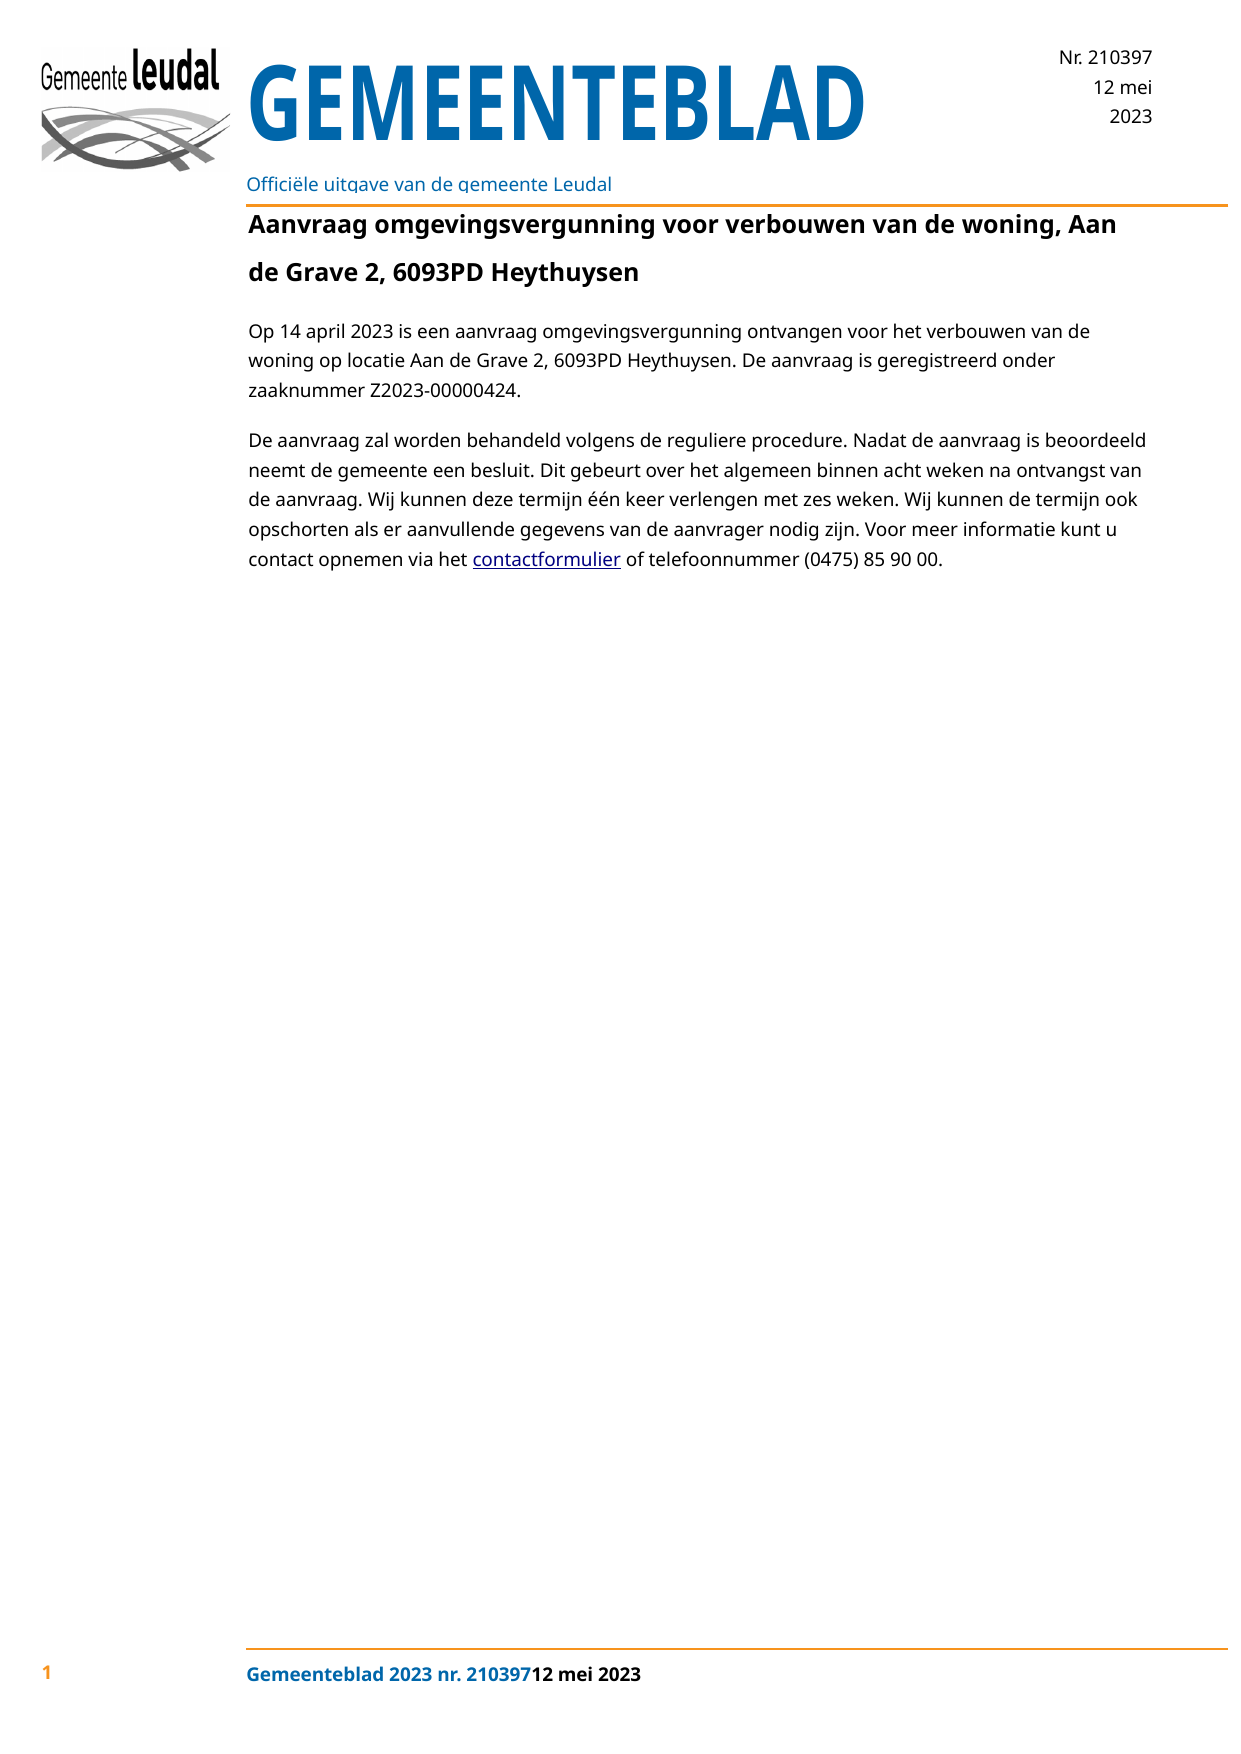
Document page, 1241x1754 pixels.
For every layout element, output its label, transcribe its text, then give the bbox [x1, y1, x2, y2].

text Op 14 april 2023 is een aanvraag omgevingsvergunning ontvangen voor het verbouwen van de woning op locatie Aan de Grave 2, 6093PD Heythuysen. De aanvraag is geregistreerd onder zaaknummer Z2023-00000424. [248, 318, 1152, 403]
text De aanvraag zal worden behandeld volgens de reguliere procedure. Nadat de aanvraag is beoordeeld neemt de gemeente een besluit. Dit gebeurt over het algemeen binnen acht weken na ontvangst van de aanvraag. Wij kunnen deze termijn één keer verlengen met zes weken. Wij kunnen de termijn ook opschorten als er aanvullende gegevens van de aanvrager nodig zijn. Voor meer informatie kunt u contact opnemen via het contactformulier of telefoonnummer (0475) 85 90 00. [248, 427, 1152, 572]
picture [41, 47, 231, 172]
text Aanvraag omgevingsvergunning voor verbouwen van de woning, Aan de Grave 2, 6093PD Heythuysen [248, 207, 1152, 288]
